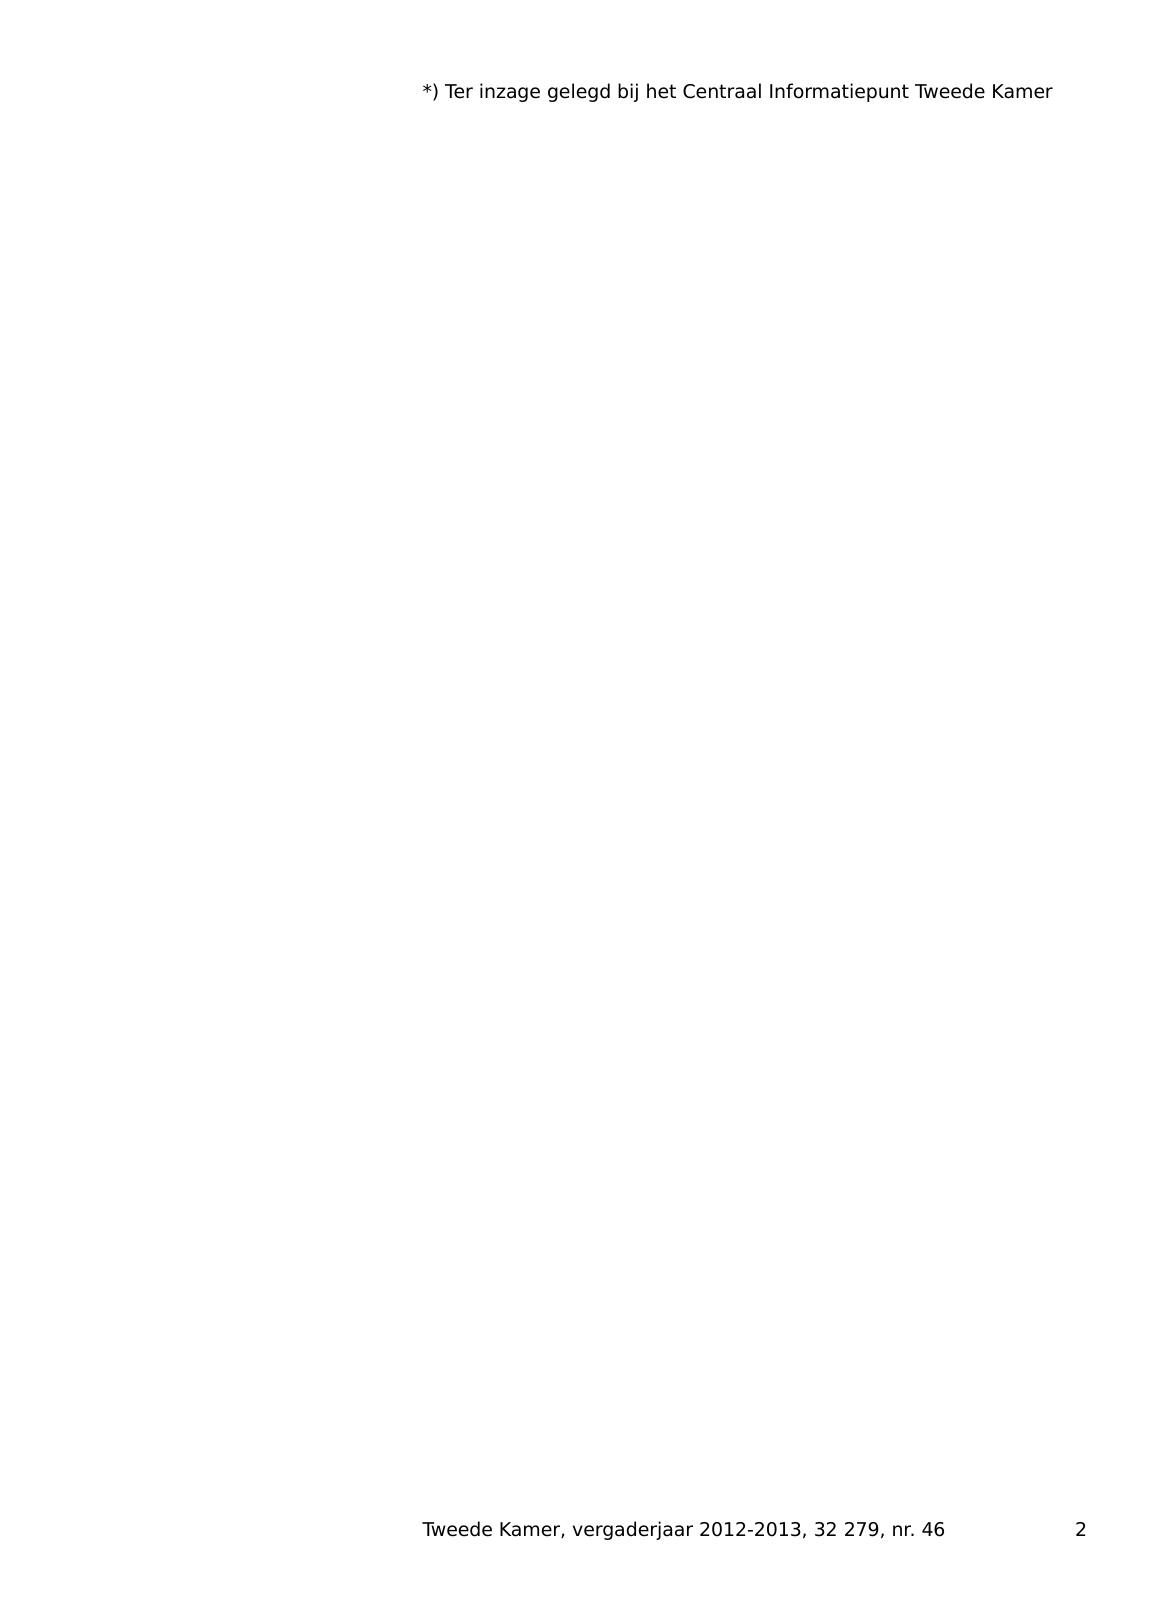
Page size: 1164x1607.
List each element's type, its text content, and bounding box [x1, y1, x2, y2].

text *) Ter inzage gelegd bij het Centraal Informatiepunt Tweede Kamer [422, 81, 1087, 103]
